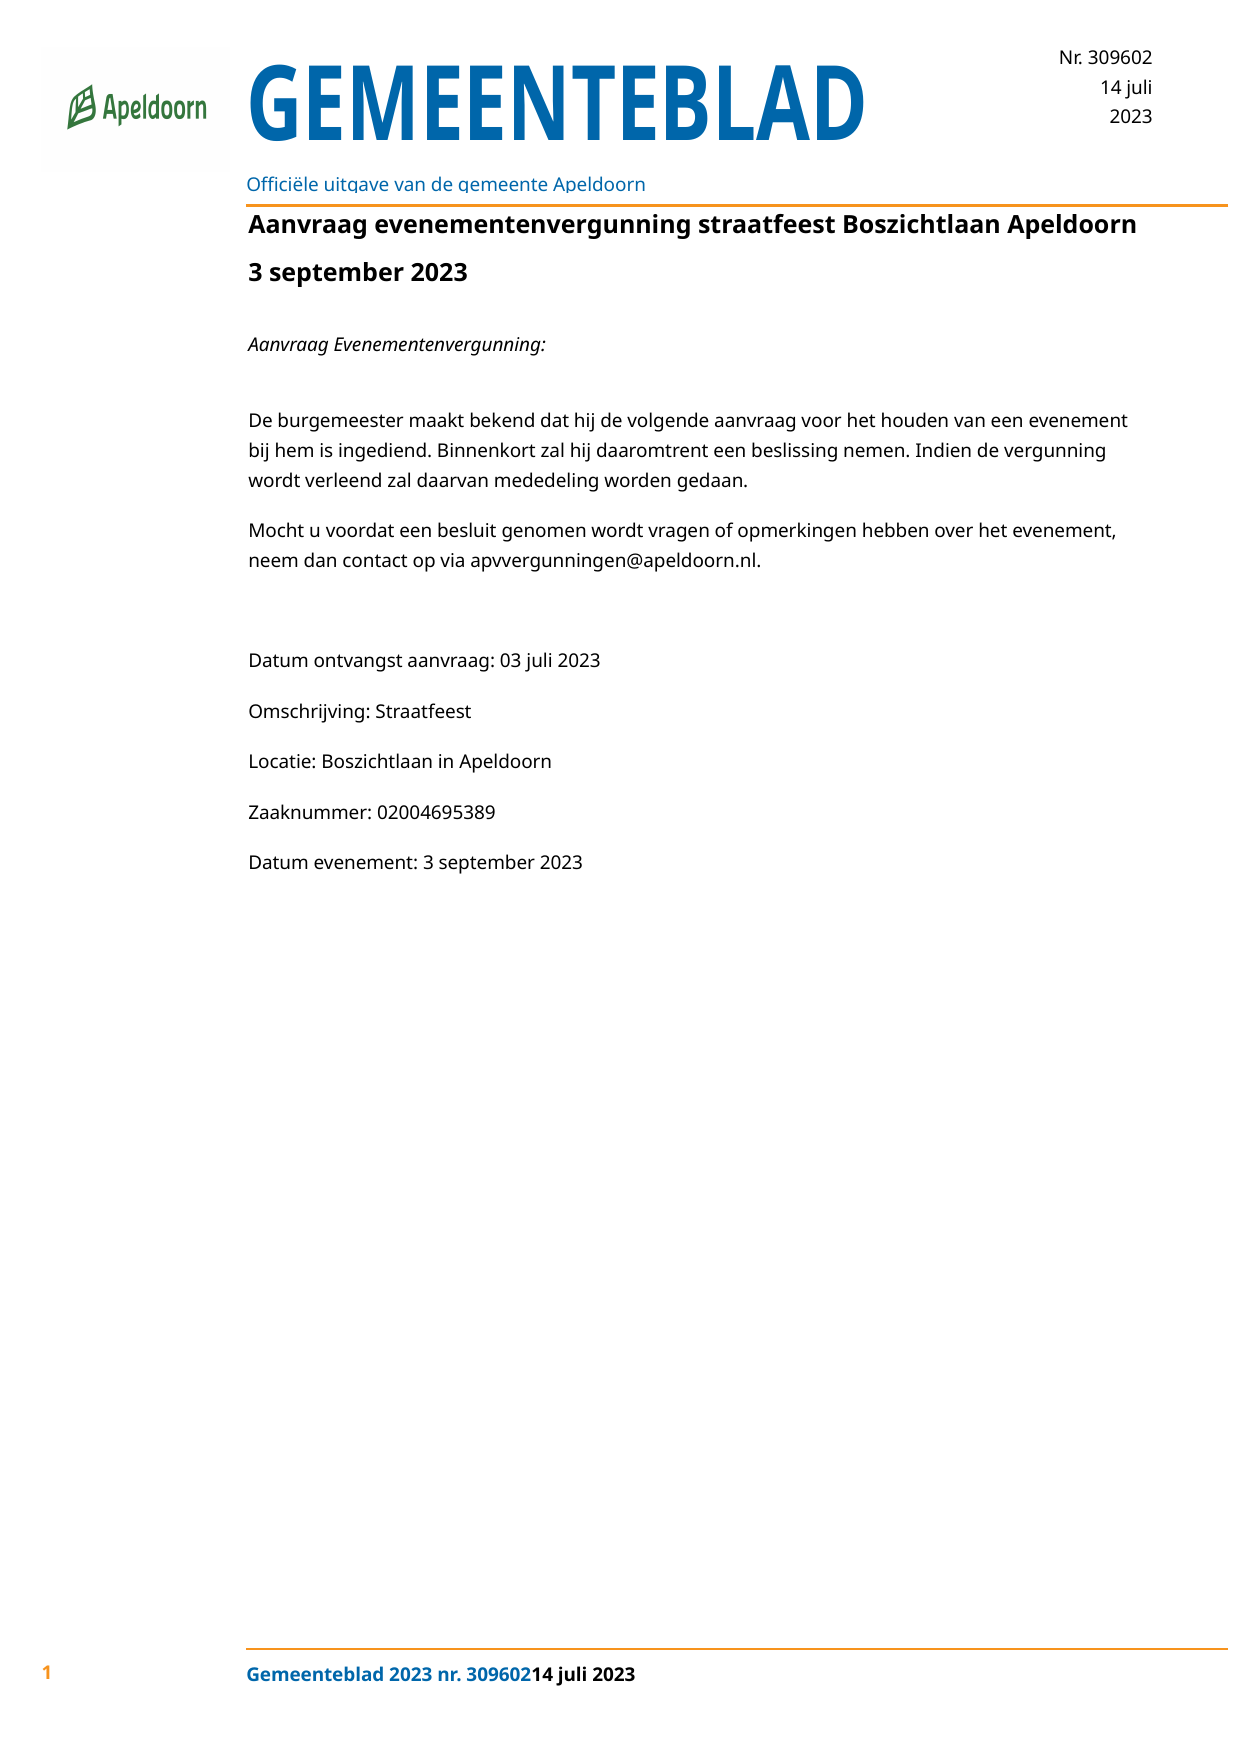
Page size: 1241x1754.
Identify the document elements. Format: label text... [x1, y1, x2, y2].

text Aanvraag Evenementenvergunning: [248, 331, 1152, 357]
text Aanvraag evenementenvergunning straatfeest Boszichtlaan Apeldoorn 3 september 2023 [248, 207, 1152, 288]
text Zaaknummer: 02004695389 [248, 799, 1152, 824]
picture [41, 47, 231, 172]
text Datum evenement: 3 september 2023 [248, 849, 1152, 875]
text Omschrijving: Straatfeest [248, 698, 1152, 724]
text Mocht u voordat een besluit genomen wordt vragen of opmerkingen hebben over het evenement, neem dan contact op via apvvergunningen@apeldoorn.nl. [248, 517, 1152, 572]
text Locatie: Boszichtlaan in Apeldoorn [248, 748, 1152, 774]
text Datum ontvangst aanvraag: 03 juli 2023 [248, 648, 1152, 673]
text De burgemeester maakt bekend dat hij de volgende aanvraag voor het houden van een evenement bij hem is ingediend. Binnenkort zal hij daaromtrent een beslissing nemen. Indien de vergunning wordt verleend zal daarvan mededeling worden gedaan. [248, 408, 1152, 492]
